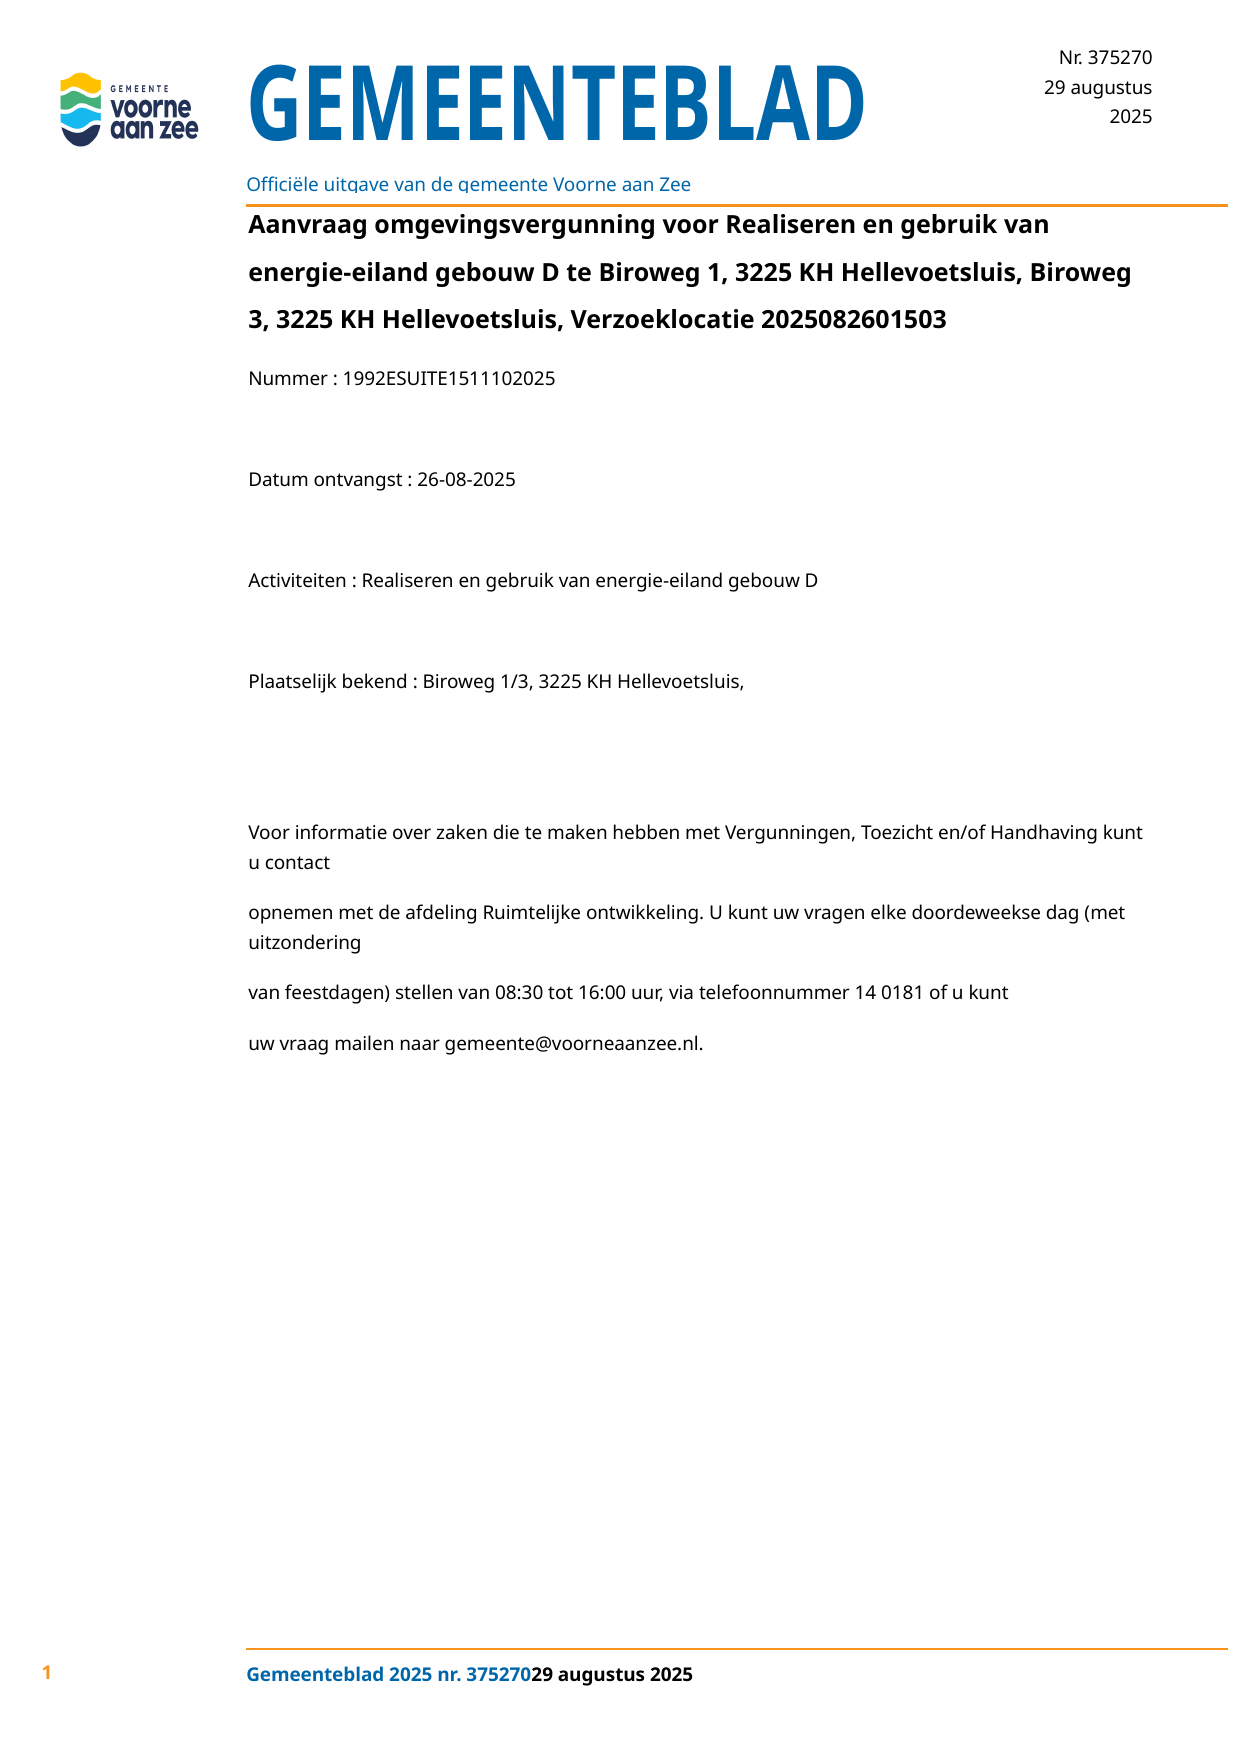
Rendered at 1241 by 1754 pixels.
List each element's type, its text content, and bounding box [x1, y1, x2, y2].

text Datum ontvangst : 26-08-2025 [248, 466, 1152, 492]
text Plaatselijk bekend : Biroweg 1/3, 3225 KH Hellevoetsluis, [248, 668, 1152, 694]
text Voor informatie over zaken die te maken hebben met Vergunningen, Toezicht en/of Handhaving kunt u contact [248, 819, 1152, 874]
text Activiteiten : Realiseren en gebruik van energie-eiland gebouw D [248, 567, 1152, 593]
text opnemen met de afdeling Ruimtelijke ontwikkeling. U kunt uw vragen elke doordeweekse dag (met uitzondering [248, 899, 1152, 954]
picture [41, 47, 231, 172]
text van feestdagen) stellen van 08:30 tot 16:00 uur, via telefoonnummer 14 0181 of u kunt [248, 979, 1152, 1005]
text Nummer : 1992ESUITE1511102025 [248, 366, 1152, 391]
text uw vraag mailen naar gemeente@voorneaanzee.nl. [248, 1030, 1152, 1055]
text Aanvraag omgevingsvergunning voor Realiseren en gebruik van energie-eiland gebouw D te Biroweg 1, 3225 KH Hellevoetsluis, Biroweg 3, 3225 KH Hellevoetsluis, Verzoeklocatie 2025082601503 [248, 207, 1152, 336]
